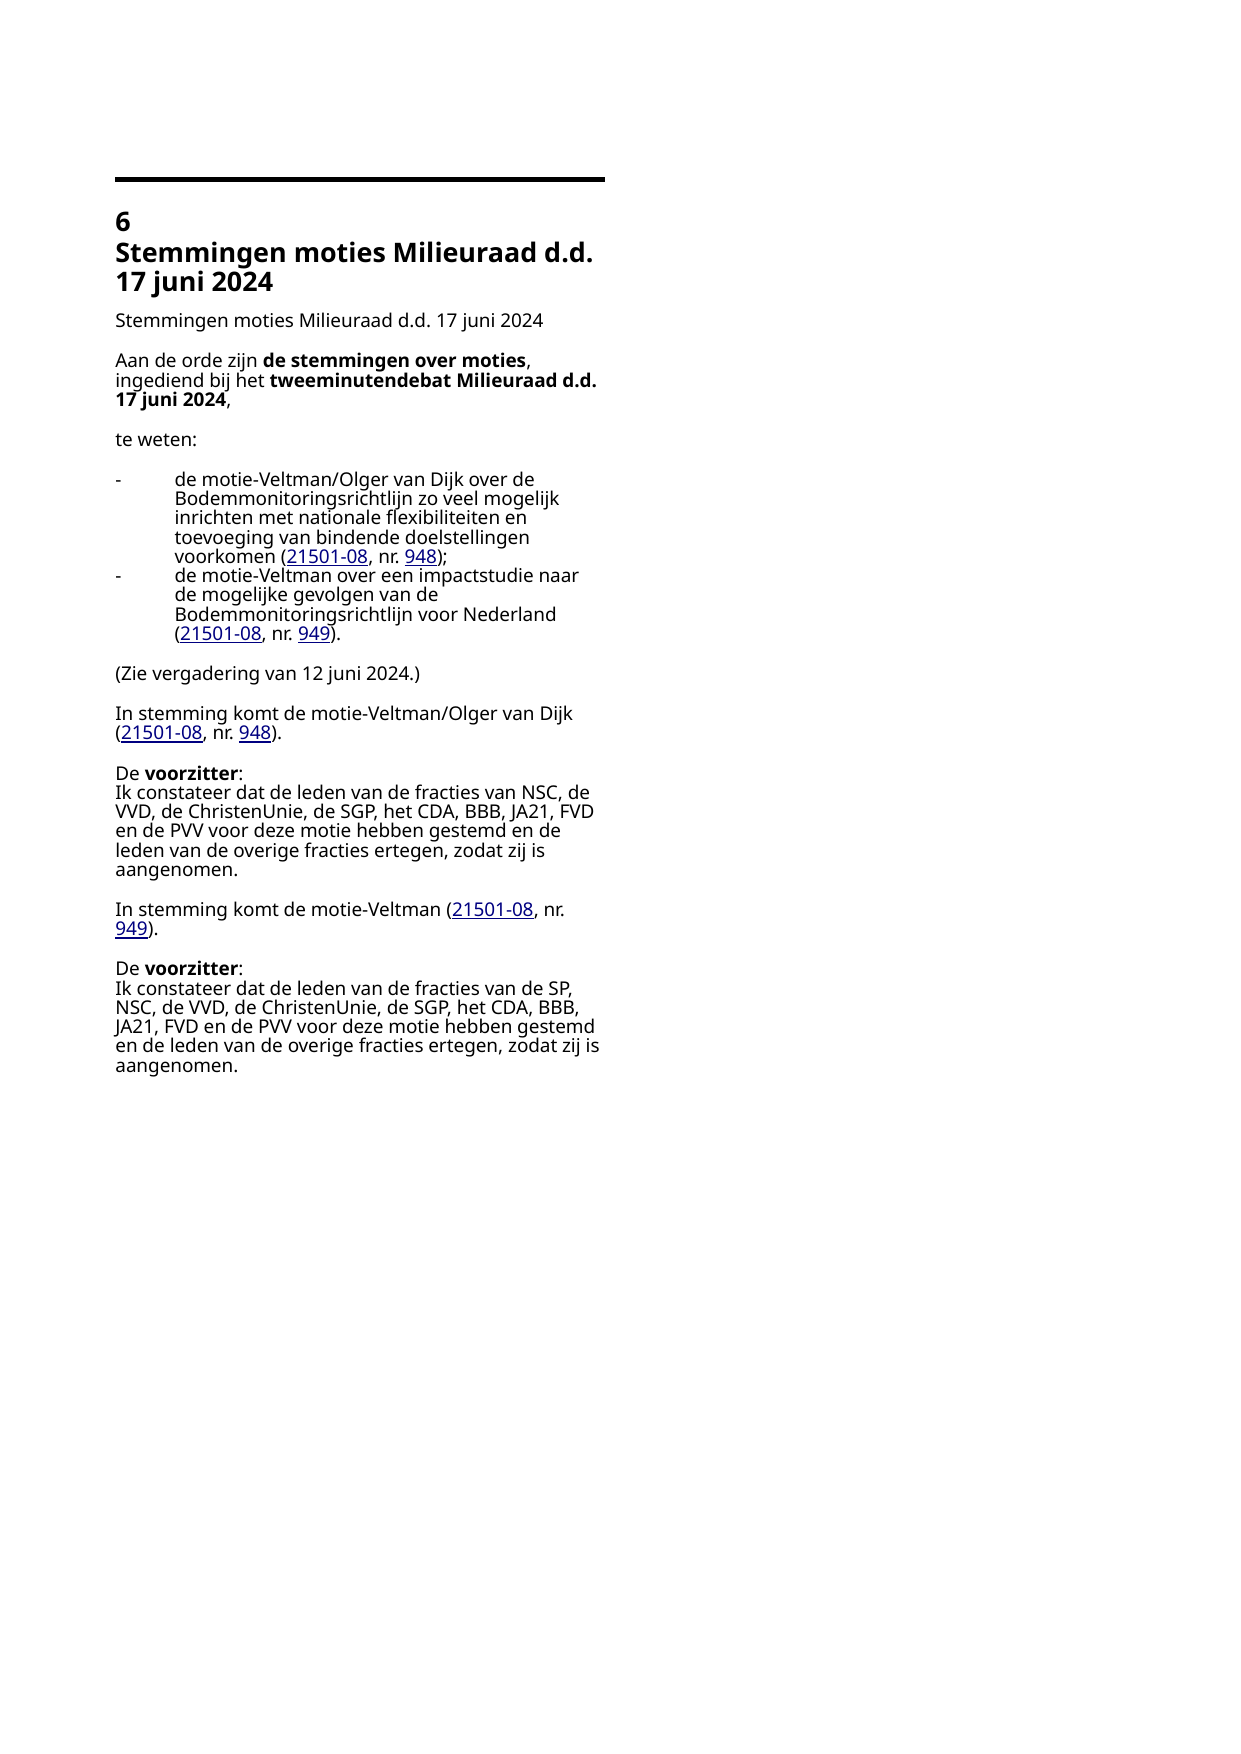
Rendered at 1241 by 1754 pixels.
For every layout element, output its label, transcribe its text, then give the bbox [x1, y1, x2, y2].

list de motie-Veltman over een impactstudie naar de mogelijke gevolgen van de Bodemmonitoringsrichtlijn voor Nederland (21501-08, nr. 949). [115, 567, 605, 644]
text Ik constateer dat de leden van de fracties van de SP, NSC, de VVD, de ChristenUnie, de SGP, het CDA, BBB, JA21, FVD en de PVV voor deze motie hebben gestemd en de leden van de overige fracties ertegen, zodat zij is aangenomen. [115, 979, 605, 1076]
text In stemming komt de motie-Veltman (21501-08, nr. 949). [115, 901, 605, 939]
list de motie-Veltman/Olger van Dijk over de Bodemmonitoringsrichtlijn zo veel mogelijk inrichten met nationale flexibiliteiten en toevoeging van bindende doelstellingen voorkomen (21501-08, nr. 948); [115, 471, 605, 567]
text Aan de orde zijn de stemmingen over moties, ingediend bij het tweeminutendebat Milieuraad d.d. 17 juni 2024, [115, 352, 605, 410]
text Stemmingen moties Milieuraad d.d. 17 juni 2024 [115, 312, 605, 332]
text De voorzitter: [115, 960, 605, 979]
text In stemming komt de motie-Veltman/Olger van Dijk (21501-08, nr. 948). [115, 705, 605, 744]
text Stemmingen moties Milieuraad d.d. 17 juni 2024 [115, 239, 605, 312]
text Ik constateer dat de leden van de fracties van NSC, de VVD, de ChristenUnie, de SGP, het CDA, BBB, JA21, FVD en de PVV voor deze motie hebben gestemd en de leden van de overige fracties ertegen, zodat zij is aangenomen. [115, 784, 605, 880]
text te weten: [115, 431, 605, 450]
text 6 [115, 203, 605, 239]
text De voorzitter: [115, 764, 605, 784]
text (Zie vergadering van 12 juni 2024.) [115, 665, 605, 684]
